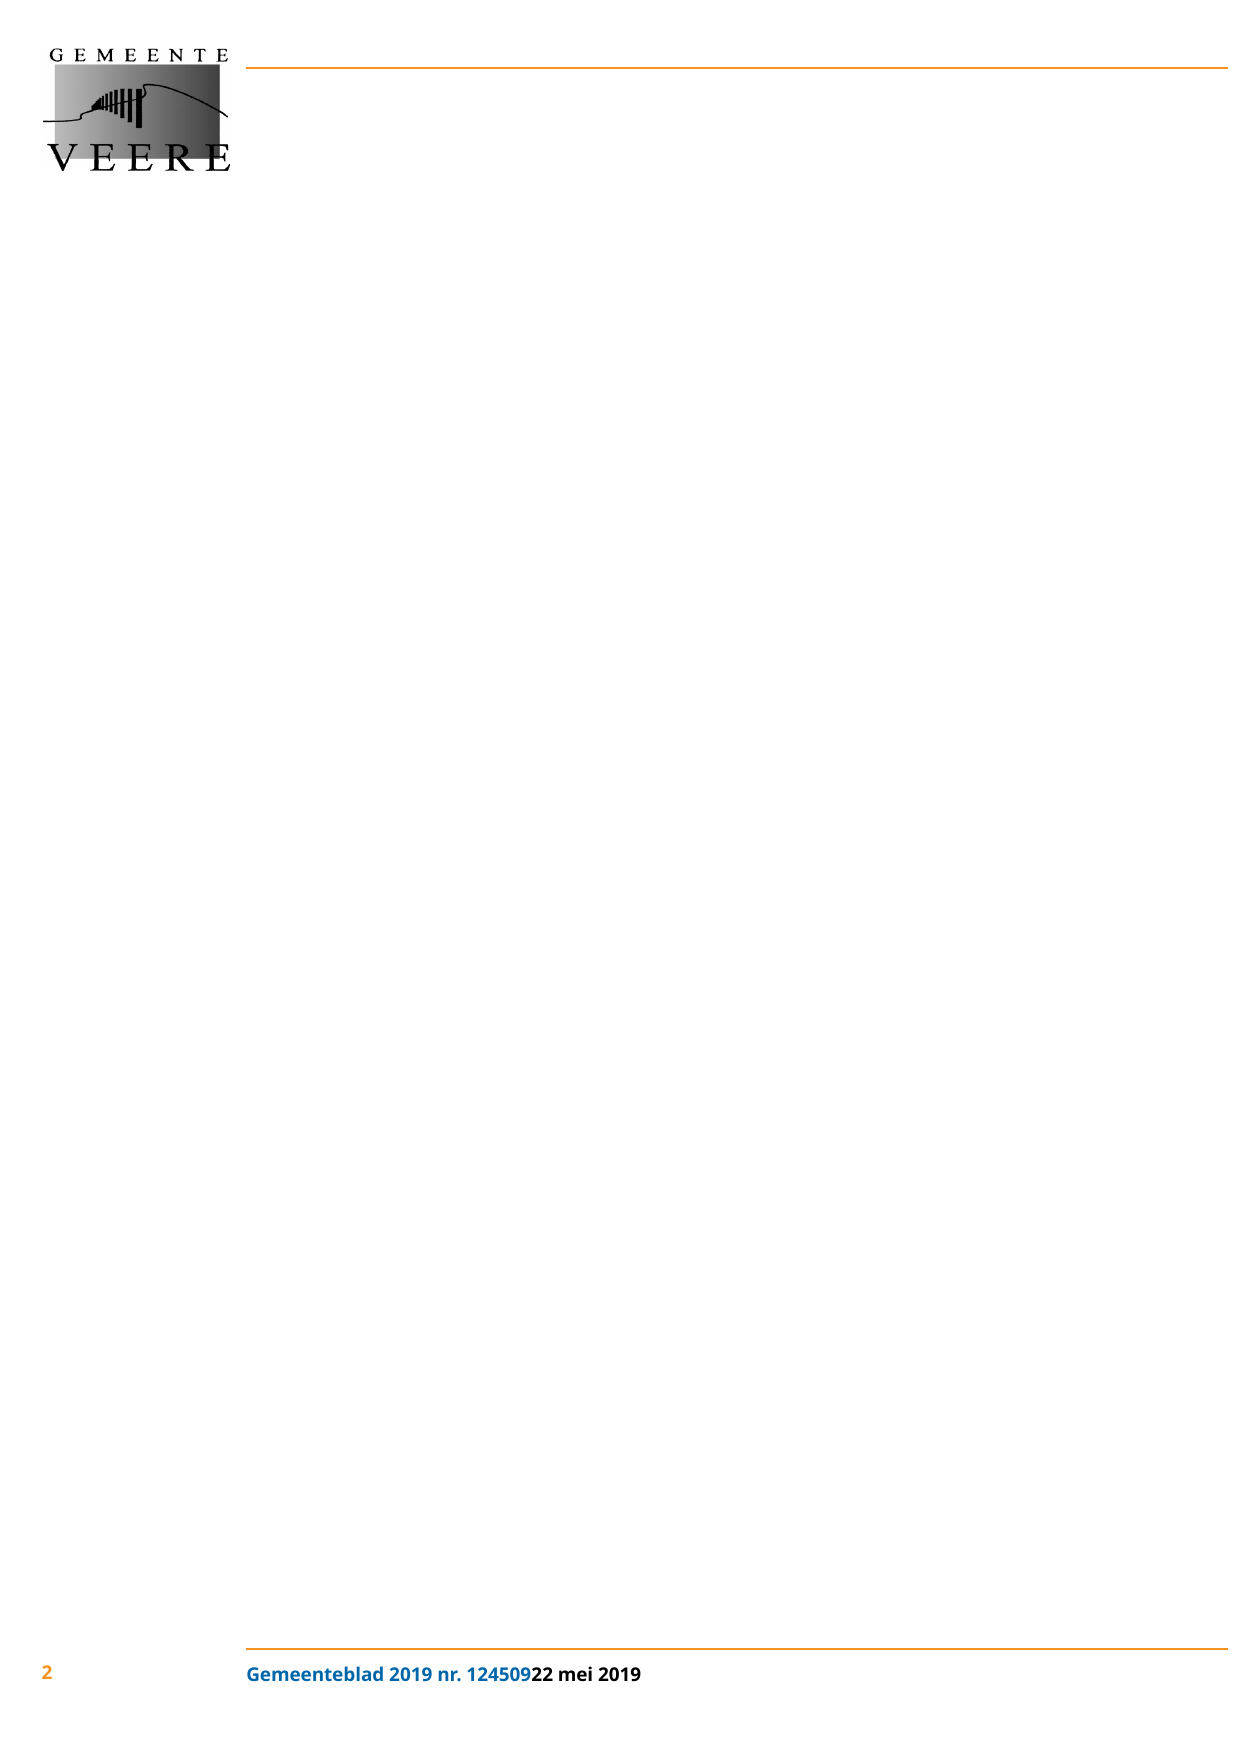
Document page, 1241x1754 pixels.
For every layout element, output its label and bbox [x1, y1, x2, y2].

picture [41, 47, 231, 172]
